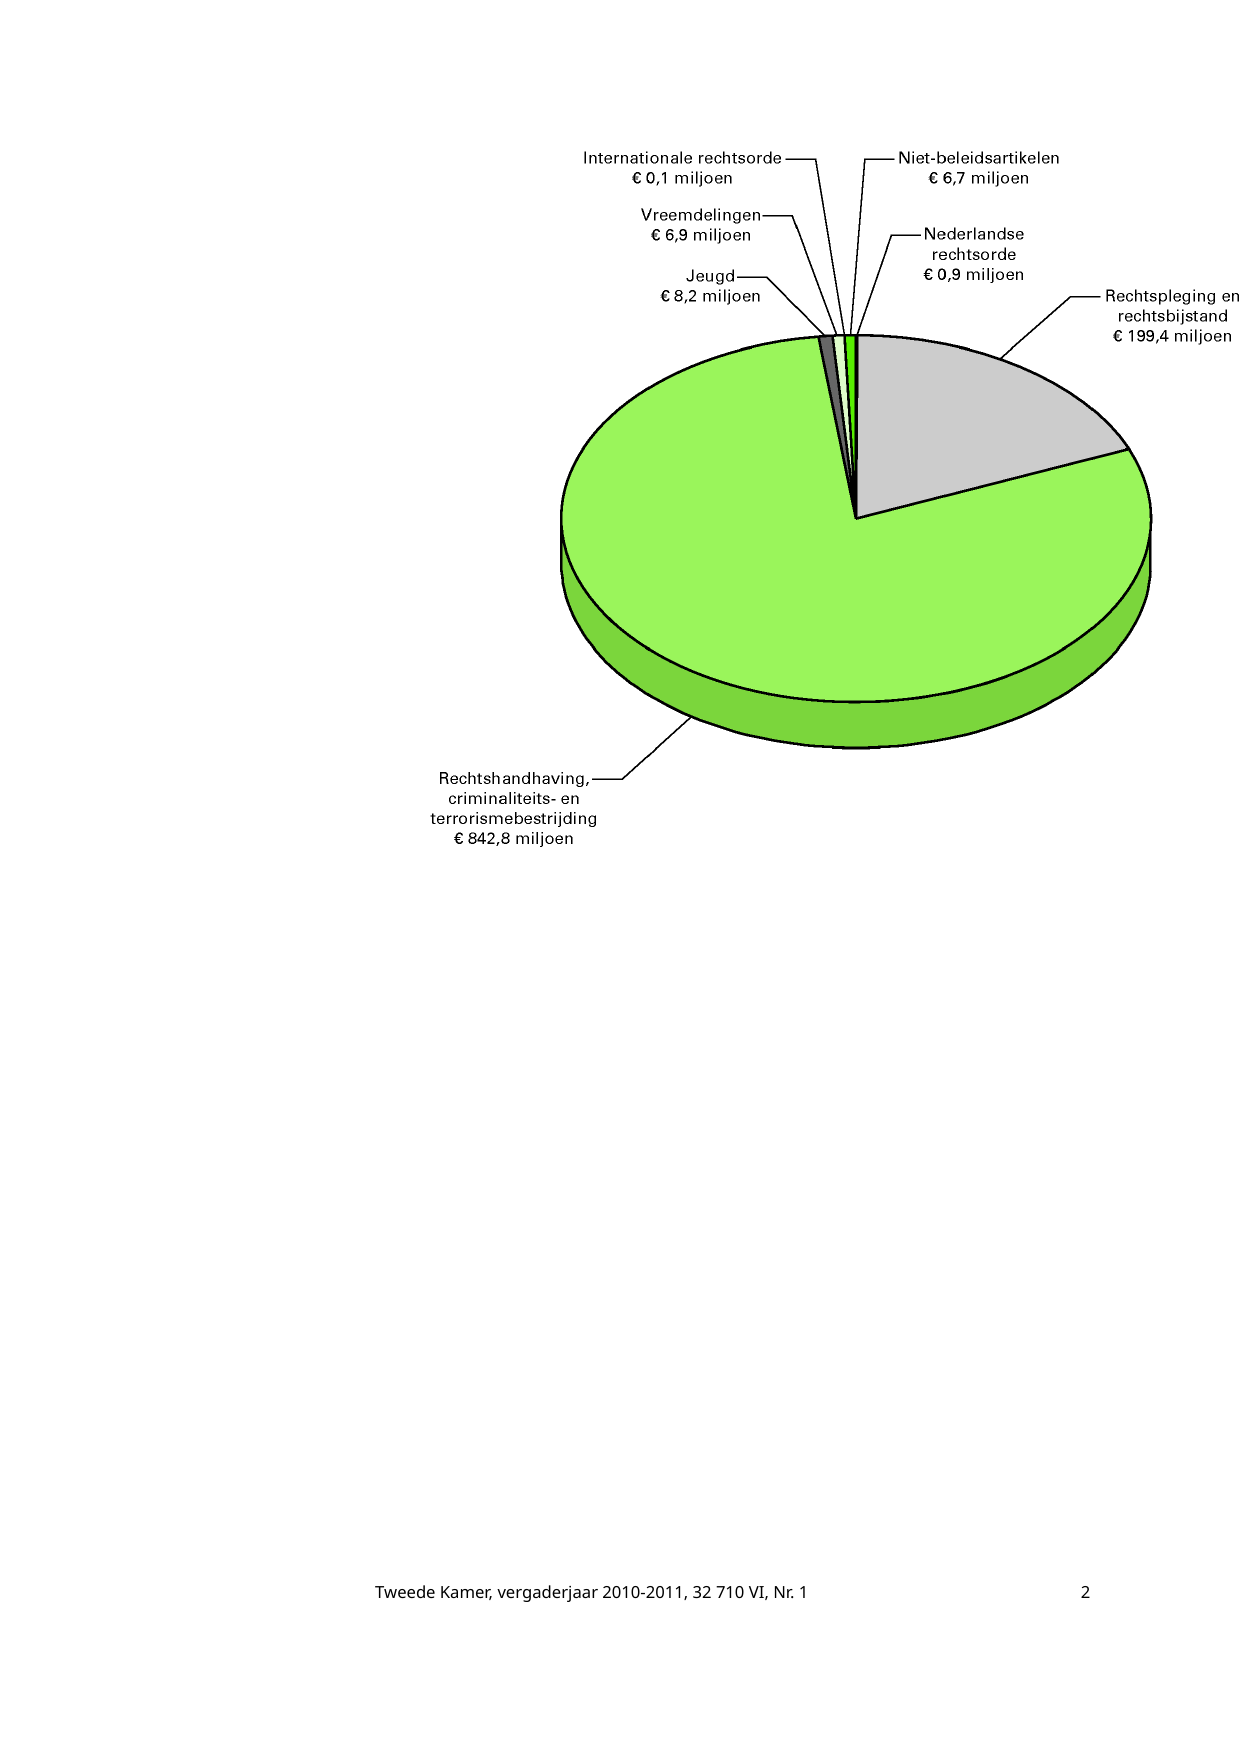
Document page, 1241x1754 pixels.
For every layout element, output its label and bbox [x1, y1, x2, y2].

picture [352, 150, 1241, 848]
